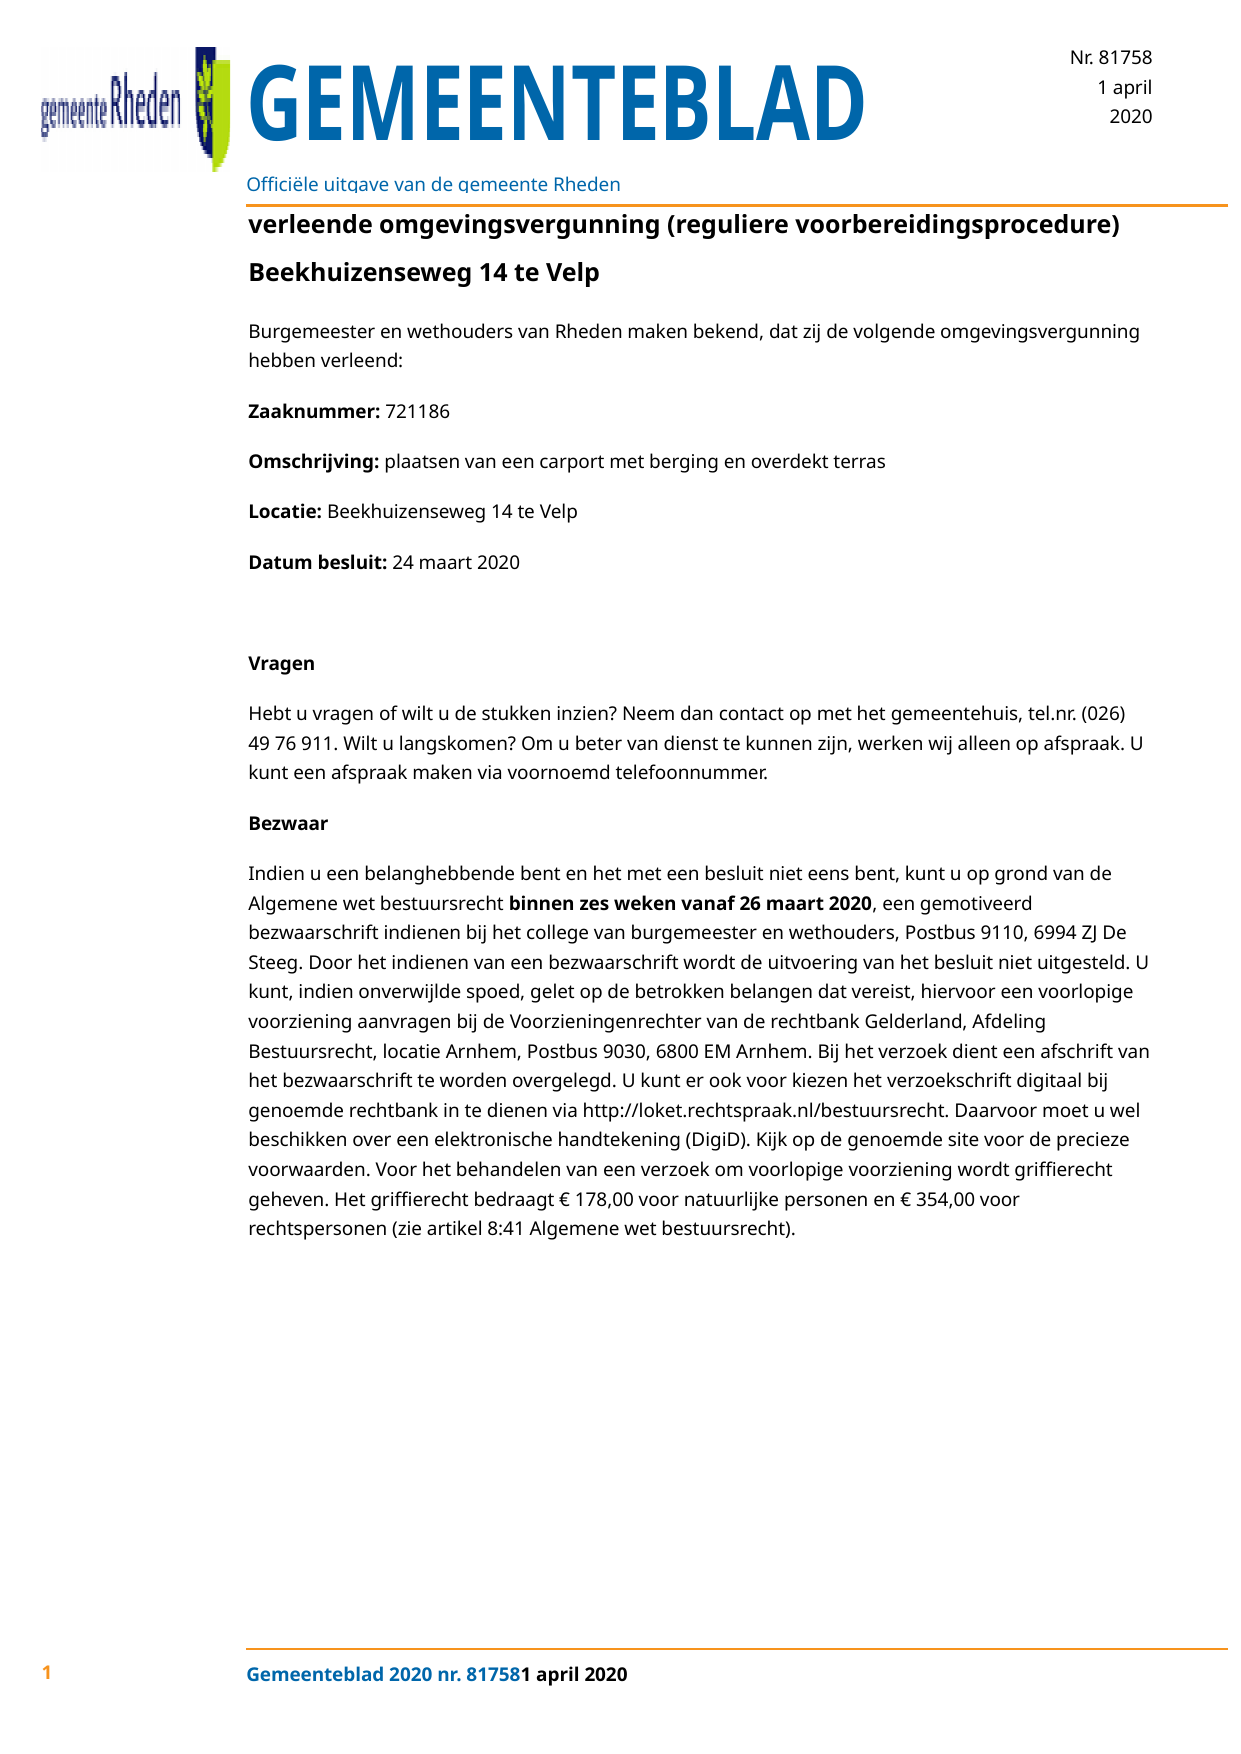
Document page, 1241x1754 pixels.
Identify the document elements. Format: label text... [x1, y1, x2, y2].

text Indien u een belanghebbende bent en het met een besluit niet eens bent, kunt u op grond van de Algemene wet bestuursrecht binnen zes weken vanaf 26 maart 2020, een gemotiveerd bezwaarschrift indienen bij het college van burgemeester en wethouders, Postbus 9110, 6994 ZJ De Steeg. Door het indienen van een bezwaarschrift wordt de uitvoering van het besluit niet uitgesteld. U kunt, indien onverwijlde spoed, gelet op de betrokken belangen dat vereist, hiervoor een voorlopige voorziening aanvragen bij de Voorzieningenrechter van de rechtbank Gelderland, Afdeling Bestuursrecht, locatie Arnhem, Postbus 9030, 6800 EM Arnhem. Bij het verzoek dient een afschrift van het bezwaarschrift te worden overgelegd. U kunt er ook voor kiezen het verzoekschrift digitaal bij genoemde rechtbank in te dienen via http://loket.rechtspraak.nl/bestuursrecht. Daarvoor moet u wel beschikken over een elektronische handtekening (DigiD). Kijk op de genoemde site voor de precieze voorwaarden. Voor het behandelen van een verzoek om voorlopige voorziening wordt griffierecht geheven. Het griffierecht bedraagt € 178,00 voor natuurlijke personen en € 354,00 voor rechtspersonen (zie artikel 8:41 Algemene wet bestuursrecht). [248, 860, 1152, 1241]
text Datum besluit: 24 maart 2020 [248, 549, 1152, 575]
text Bezwaar [248, 810, 1152, 836]
text Omschrijving: plaatsen van een carport met berging en overdekt terras [248, 448, 1152, 474]
picture [41, 47, 231, 172]
text Vragen [248, 650, 1152, 676]
text Burgemeester en wethouders van Rheden maken bekend, dat zij de volgende omgevingsvergunning hebben verleend: [248, 318, 1152, 373]
text verleende omgevingsvergunning (reguliere voorbereidingsprocedure) Beekhuizenseweg 14 te Velp [248, 207, 1152, 288]
text Hebt u vragen of wilt u de stukken inzien? Neem dan contact op met het gemeentehuis, tel.nr. (026) 49 76 911. Wilt u langskomen? Om u beter van dienst te kunnen zijn, werken wij alleen op afspraak. U kunt een afspraak maken via voornoemd telefoonnummer. [248, 700, 1152, 785]
text Zaaknummer: 721186 [248, 398, 1152, 424]
text Locatie: Beekhuizenseweg 14 te Velp [248, 499, 1152, 524]
